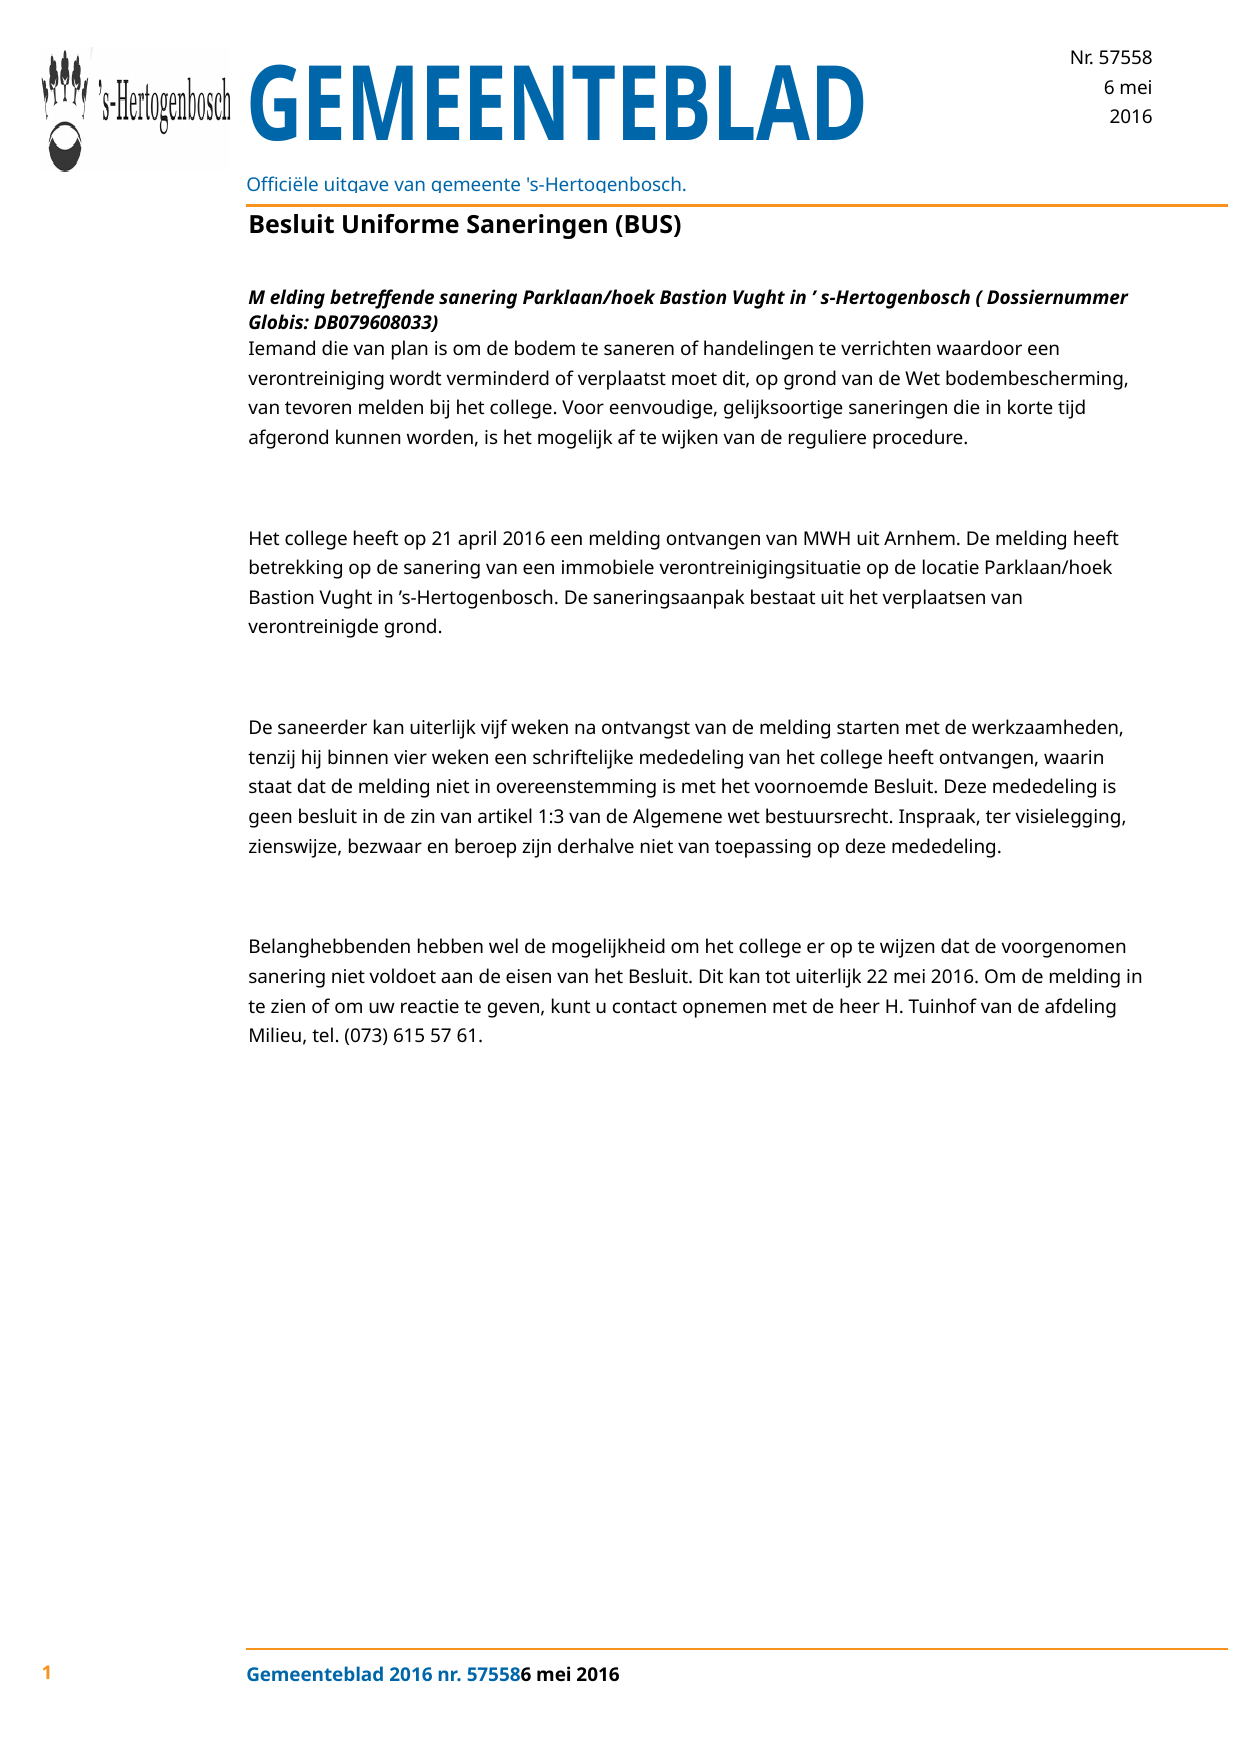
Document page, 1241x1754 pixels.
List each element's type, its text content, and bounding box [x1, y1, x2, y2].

text Iemand die van plan is om de bodem te saneren of handelingen te verrichten waardoor een verontreiniging wordt verminderd of verplaatst moet dit, op grond van de Wet bodembescherming, van tevoren melden bij het college. Voor eenvoudige, gelijksoortige saneringen die in korte tijd afgerond kunnen worden, is het mogelijk af te wijken van de reguliere procedure. [248, 335, 1152, 450]
text Het college heeft op 21 april 2016 een melding ontvangen van MWH uit Arnhem. De melding heeft betrekking op de sanering van een immobiele verontreinigingsituatie op de locatie Parklaan/hoek Bastion Vught in ’s-Hertogenbosch. De saneringsaanpak bestaat uit het verplaatsen van verontreinigde grond. [248, 525, 1152, 639]
text M elding betreffende sanering Parklaan/hoek Bastion Vught in ’ s-Hertogenbosch ( Dossiernummer Globis: DB079608033) [248, 284, 1152, 335]
picture [41, 47, 231, 172]
text Besluit Uniforme Saneringen (BUS) [248, 207, 1152, 241]
text Belanghebbenden hebben wel de mogelijkheid om het college er op te wijzen dat de voorgenomen sanering niet voldoet aan de eisen van het Besluit. Dit kan tot uiterlijk 22 mei 2016. Om de melding in te zien of om uw reactie te geven, kunt u contact opnemen met de heer H. Tuinhof van de afdeling Milieu, tel. (073) 615 57 61. [248, 934, 1152, 1048]
text De saneerder kan uiterlijk vijf weken na ontvangst van de melding starten met de werkzaamheden, tenzij hij binnen vier weken een schriftelijke mededeling van het college heeft ontvangen, waarin staat dat de melding niet in overeenstemming is met het voornoemde Besluit. Deze mededeling is geen besluit in de zin van artikel 1:3 van de Algemene wet bestuursrecht. Inspraak, ter visielegging, zienswijze, bezwaar en beroep zijn derhalve niet van toepassing op deze mededeling. [248, 714, 1152, 858]
